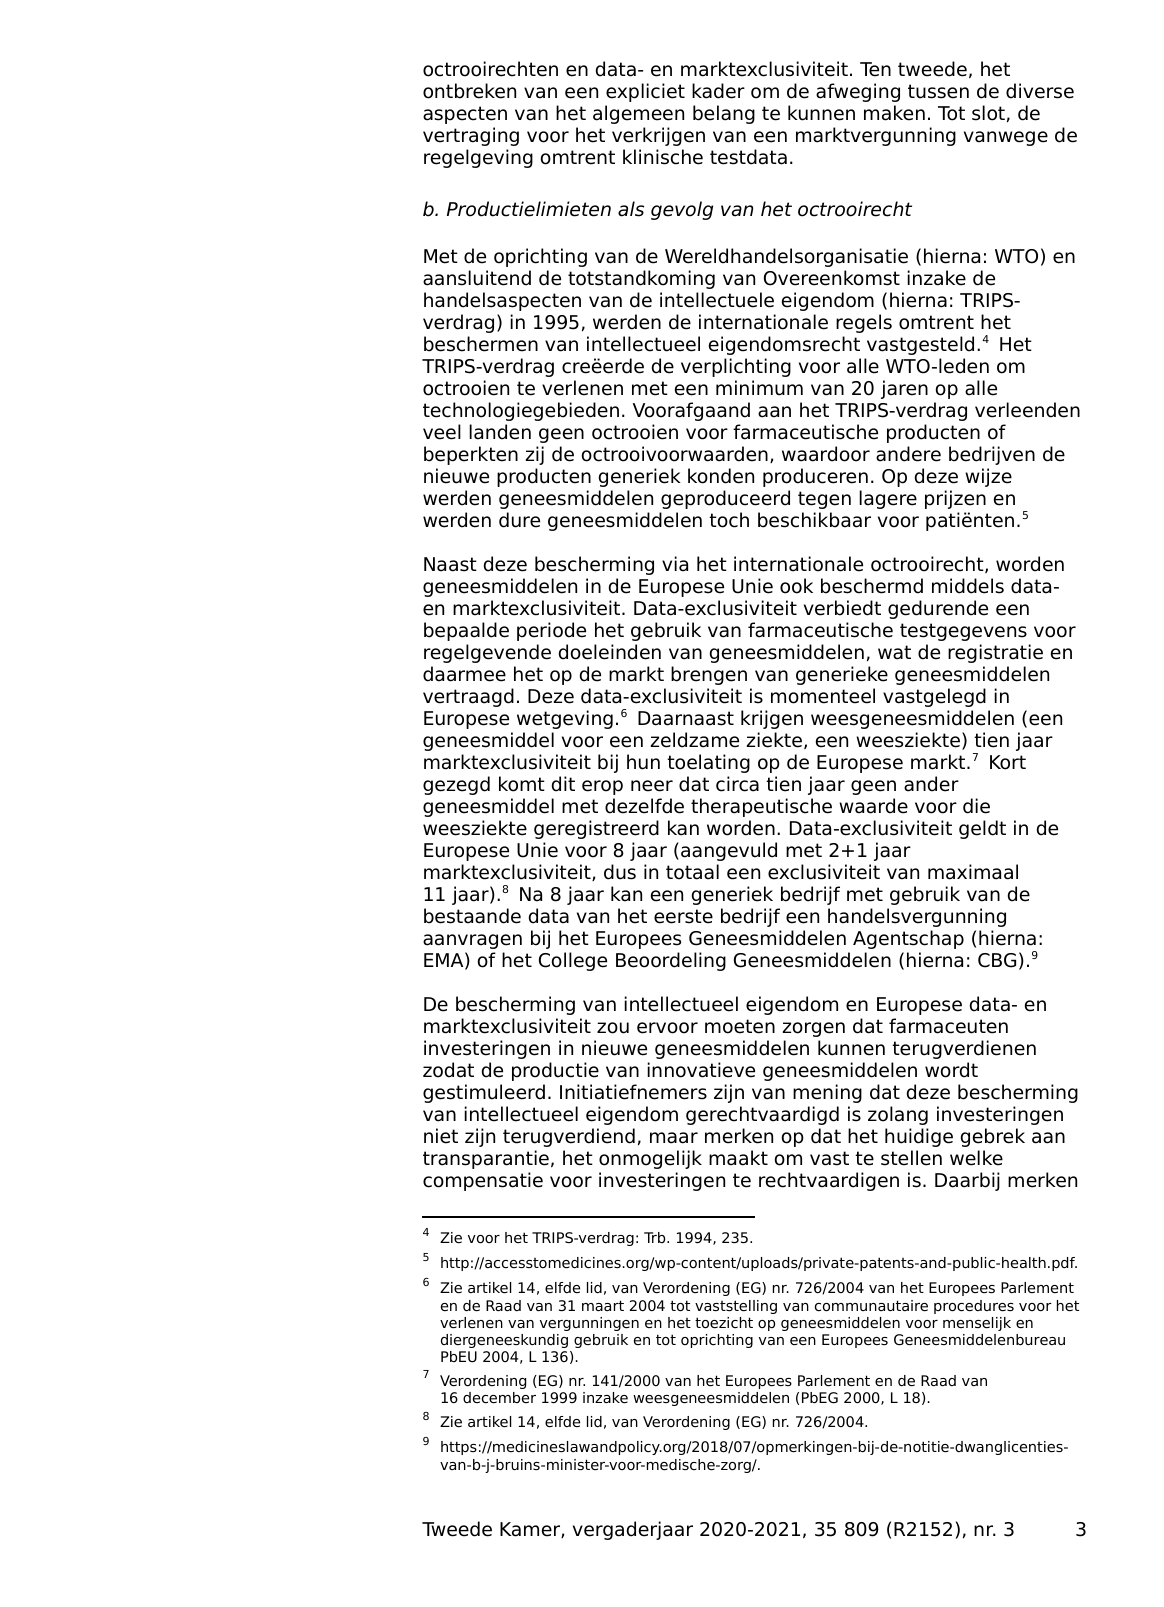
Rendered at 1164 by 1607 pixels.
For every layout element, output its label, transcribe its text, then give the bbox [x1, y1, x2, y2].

text Zie artikel 14, elfde lid, van Verordening (EG) nr. 726/2004 van het Europees Parlement en de Raad van 31 maart 2004 tot vaststelling van communautaire procedures voor het verlenen van vergunningen en het toezicht op geneesmiddelen voor menselijk en diergeneeskundig gebruik en tot oprichting van een Europees Geneesmiddelenbureau PbEU 2004, L 136). [422, 1276, 1087, 1366]
text De bescherming van intellectueel eigendom en Europese data- en marktexclusiviteit zou ervoor moeten zorgen dat farmaceuten investeringen in nieuwe geneesmiddelen kunnen terugverdienen zodat de productie van innovatieve geneesmiddelen wordt gestimuleerd. Initiatiefnemers zijn van mening dat deze bescherming van intellectueel eigendom gerechtvaardigd is zolang investeringen niet zijn terugverdiend, maar merken op dat het huidige gebrek aan transparantie, het onmogelijk maakt om vast te stellen welke compensatie voor investeringen te rechtvaardigen is. Daarbij merken [422, 994, 1087, 1191]
text Zie voor het TRIPS-verdrag: Trb. 1994, 235. [422, 1226, 1087, 1248]
text Met de oprichting van de Wereldhandelsorganisatie (hierna: WTO) en aansluitend de totstandkoming van Overeenkomst inzake de handelsaspecten van de intellectuele eigendom (hierna: TRIPS-verdrag) in 1995, werden de internationale regels omtrent het beschermen van intellectueel eigendomsrecht vastgesteld. Het TRIPS-verdrag creëerde de verplichting voor alle WTO-leden om octrooien te verlenen met een minimum van 20 jaren op alle technologiegebieden. Voorafgaand aan het TRIPS-verdrag verleenden veel landen geen octrooien voor farmaceutische producten of beperkten zij de octrooivoorwaarden, waardoor andere bedrijven de nieuwe producten generiek konden produceren. Op deze wijze werden geneesmiddelen geproduceerd tegen lagere prijzen en werden dure geneesmiddelen toch beschikbaar voor patiënten. [422, 246, 1087, 532]
text Zie artikel 14, elfde lid, van Verordening (EG) nr. 726/2004. [422, 1410, 1087, 1432]
text http://accesstomedicines.org/wp-content/uploads/private-patents-and-public-health.pdf. [422, 1251, 1087, 1273]
text octrooirechten en data- en marktexclusiviteit. Ten tweede, het ontbreken van een expliciet kader om de afweging tussen de diverse aspecten van het algemeen belang te kunnen maken. Tot slot, de vertraging voor het verkrijgen van een marktvergunning vanwege de regelgeving omtrent klinische testdata. [422, 59, 1087, 169]
text Verordening (EG) nr. 141/2000 van het Europees Parlement en de Raad van 16 december 1999 inzake weesgeneesmiddelen (PbEG 2000, L 18). [422, 1368, 1087, 1407]
text https://medicineslawandpolicy.org/2018/07/opmerkingen-bij-de-notitie-dwanglicenties-van-b-j-bruins-minister-voor-medische-zorg/. [422, 1435, 1087, 1474]
text Naast deze bescherming via het internationale octrooirecht, worden geneesmiddelen in de Europese Unie ook beschermd middels data- en marktexclusiviteit. Data-exclusiviteit verbiedt gedurende een bepaalde periode het gebruik van farmaceutische testgegevens voor regelgevende doeleinden van geneesmiddelen, wat de registratie en daarmee het op de markt brengen van generieke geneesmiddelen vertraagd. Deze data-exclusiviteit is momenteel vastgelegd in Europese wetgeving. Daarnaast krijgen weesgeneesmiddelen (een geneesmiddel voor een zeldzame ziekte, een weesziekte) tien jaar marktexclusiviteit bij hun toelating op de Europese markt. Kort gezegd komt dit erop neer dat circa tien jaar geen ander geneesmiddel met dezelfde therapeutische waarde voor die weesziekte geregistreerd kan worden. Data-exclusiviteit geldt in de Europese Unie voor 8 jaar (aangevuld met 2+1 jaar marktexclusiviteit, dus in totaal een exclusiviteit van maximaal 11 jaar). Na 8 jaar kan een generiek bedrijf met gebruik van de bestaande data van het eerste bedrijf een handelsvergunning aanvragen bij het Europees Geneesmiddelen Agentschap (hierna: EMA) of het College Beoordeling Geneesmiddelen (hierna: CBG). [422, 554, 1087, 971]
subtitle b. Productielimieten als gevolg van het octrooirecht [422, 199, 1087, 221]
